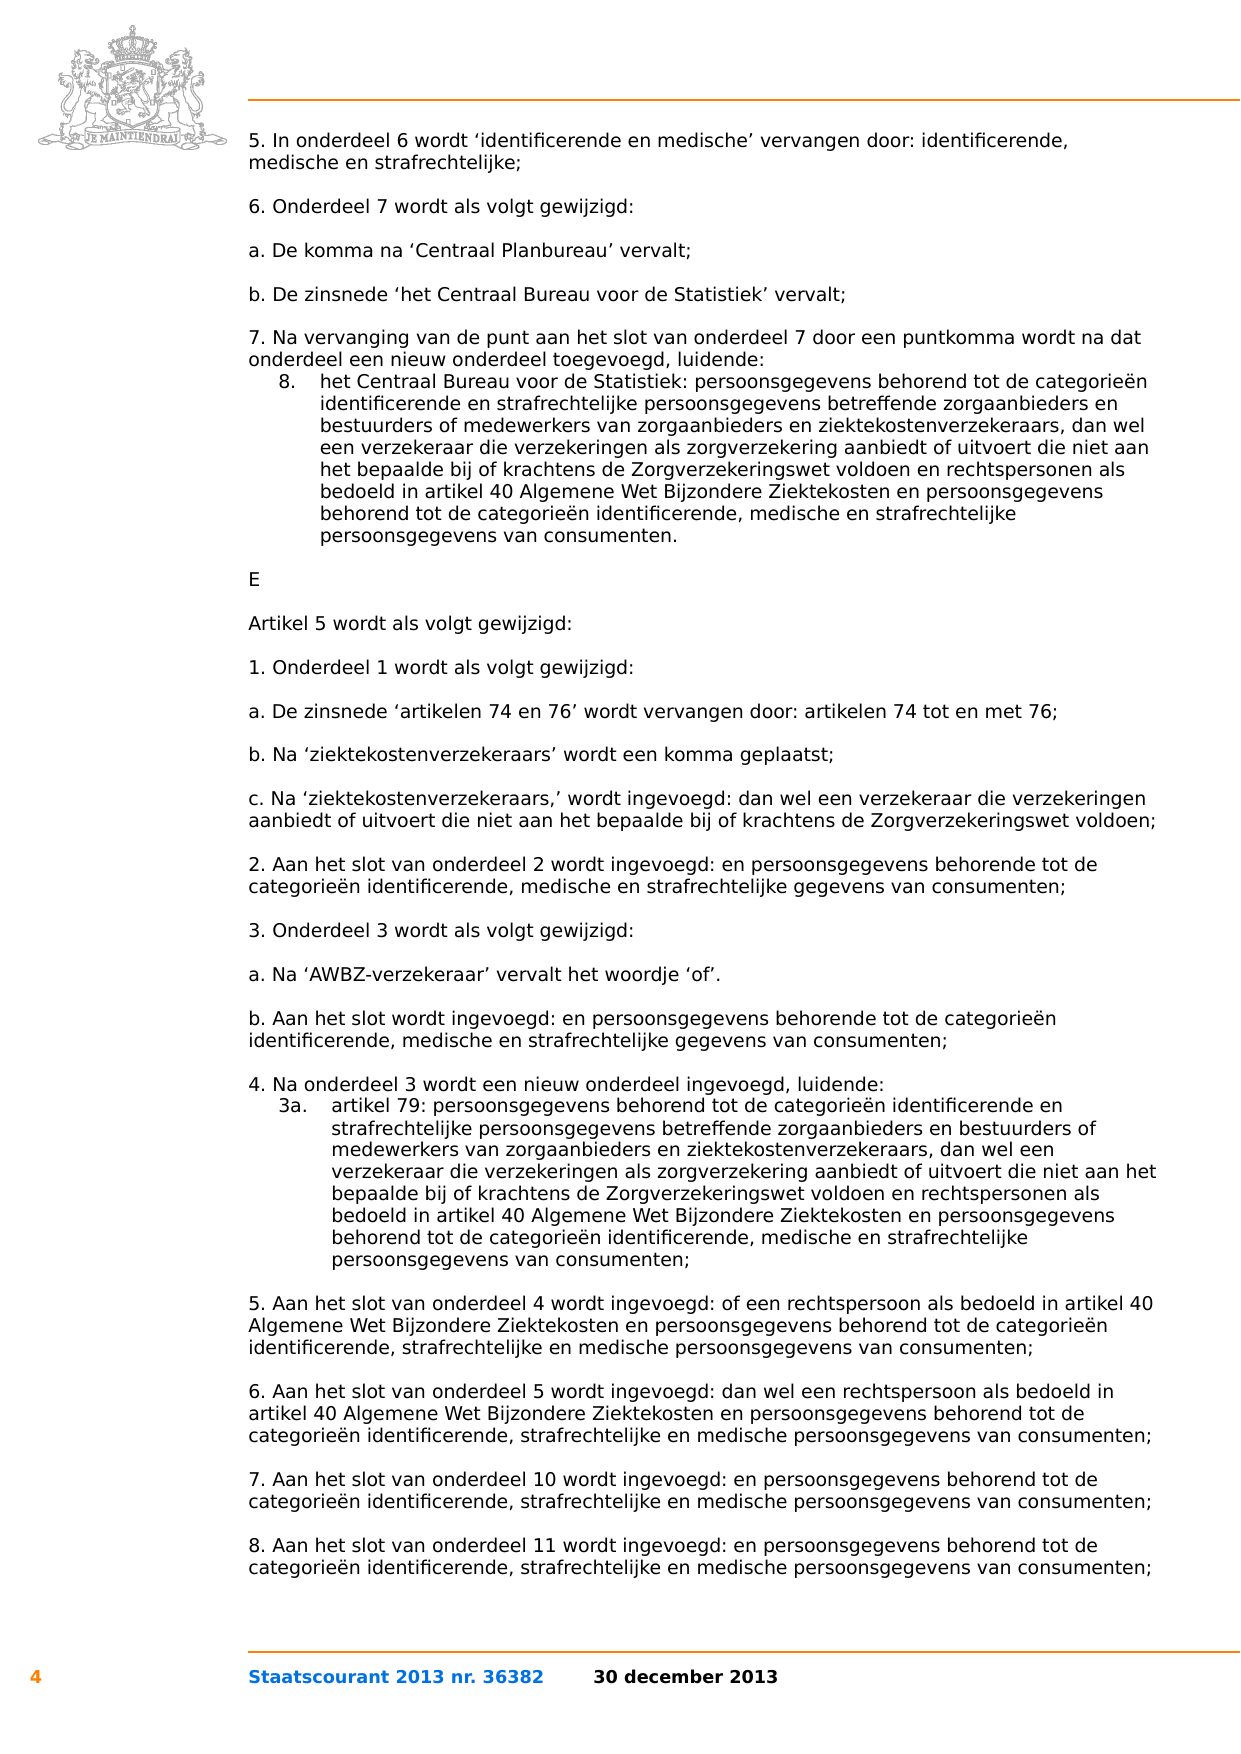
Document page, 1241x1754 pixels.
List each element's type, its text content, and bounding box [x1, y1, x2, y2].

text a. De komma na ‘Centraal Planbureau’ vervalt; [248, 239, 1163, 262]
text c. Na ‘ziektekostenverzekeraars,’ wordt ingevoegd: dan wel een verzekeraar die verzekeringen aanbiedt of uitvoert die niet aan het bepaalde bij of krachtens de Zorgverzekeringswet voldoen; [248, 788, 1163, 832]
text 8. Aan het slot van onderdeel 11 wordt ingevoegd: en persoonsgegevens behorend tot de categorieën identificerende, strafrechtelijke en medische persoonsgegevens van consumenten; [248, 1534, 1163, 1578]
text E [248, 569, 1163, 591]
text a. Na ‘AWBZ-verzekeraar’ vervalt het woordje ‘of’. [248, 964, 1163, 986]
text 3a. artikel 79: persoonsgegevens behorend tot de categorieën identificerende en strafrechtelijke persoonsgegevens betreffende zorgaanbieders en bestuurders of medewerkers van zorgaanbieders en ziektekostenverzekeraars, dan wel een verzekeraar die verzekeringen als zorgverzekering aanbiedt of uitvoert die niet aan het bepaalde bij of krachtens de Zorgverzekeringswet voldoen en rechtspersonen als bedoeld in artikel 40 Algemene Wet Bijzondere Ziektekosten en persoonsgegevens behorend tot de categorieën identificerende, medische en strafrechtelijke persoonsgegevens van consumenten; [278, 1095, 1163, 1271]
text a. De zinsnede ‘artikelen 74 en 76’ wordt vervangen door: artikelen 74 tot en met 76; [248, 701, 1163, 722]
text 8. het Centraal Bureau voor de Statistiek: persoonsgegevens behorend tot de categorieën identificerende en strafrechtelijke persoonsgegevens betreffende zorgaanbieders en bestuurders of medewerkers van zorgaanbieders en ziektekostenverzekeraars, dan wel een verzekeraar die verzekeringen als zorgverzekering aanbiedt of uitvoert die niet aan het bepaalde bij of krachtens de Zorgverzekeringswet voldoen en rechtspersonen als bedoeld in artikel 40 Algemene Wet Bijzondere Ziektekosten en persoonsgegevens behorend tot de categorieën identificerende, medische en strafrechtelijke persoonsgegevens van consumenten. [278, 371, 1163, 547]
text 3. Onderdeel 3 wordt als volgt gewijzigd: [248, 920, 1163, 942]
picture [38, 25, 227, 150]
text 6. Aan het slot van onderdeel 5 wordt ingevoegd: dan wel een rechtspersoon als bedoeld in artikel 40 Algemene Wet Bijzondere Ziektekosten en persoonsgegevens behorend tot de categorieën identificerende, strafrechtelijke en medische persoonsgegevens van consumenten; [248, 1381, 1163, 1447]
text b. De zinsnede ‘het Centraal Bureau voor de Statistiek’ vervalt; [248, 283, 1163, 305]
text 5. In onderdeel 6 wordt ‘identificerende en medische’ vervangen door: identificerende, medische en strafrechtelijke; [248, 130, 1163, 174]
text 2. Aan het slot van onderdeel 2 wordt ingevoegd: en persoonsgegevens behorende tot de categorieën identificerende, medische en strafrechtelijke gegevens van consumenten; [248, 854, 1163, 898]
text 4. Na onderdeel 3 wordt een nieuw onderdeel ingevoegd, luidende: [248, 1073, 1163, 1095]
text b. Aan het slot wordt ingevoegd: en persoonsgegevens behorende tot de categorieën identificerende, medische en strafrechtelijke gegevens van consumenten; [248, 1008, 1163, 1052]
text 5. Aan het slot van onderdeel 4 wordt ingevoegd: of een rechtspersoon als bedoeld in artikel 40 Algemene Wet Bijzondere Ziektekosten en persoonsgegevens behorend tot de categorieën identificerende, strafrechtelijke en medische persoonsgegevens van consumenten; [248, 1293, 1163, 1359]
text b. Na ‘ziektekostenverzekeraars’ wordt een komma geplaatst; [248, 744, 1163, 766]
text 6. Onderdeel 7 wordt als volgt gewijzigd: [248, 196, 1163, 218]
text 7. Aan het slot van onderdeel 10 wordt ingevoegd: en persoonsgegevens behorend tot de categorieën identificerende, strafrechtelijke en medische persoonsgegevens van consumenten; [248, 1469, 1163, 1513]
text Artikel 5 wordt als volgt gewijzigd: [248, 613, 1163, 635]
text 7. Na vervanging van de punt aan het slot van onderdeel 7 door een puntkomma wordt na dat onderdeel een nieuw onderdeel toegevoegd, luidende: [248, 327, 1163, 371]
text 1. Onderdeel 1 wordt als volgt gewijzigd: [248, 657, 1163, 679]
